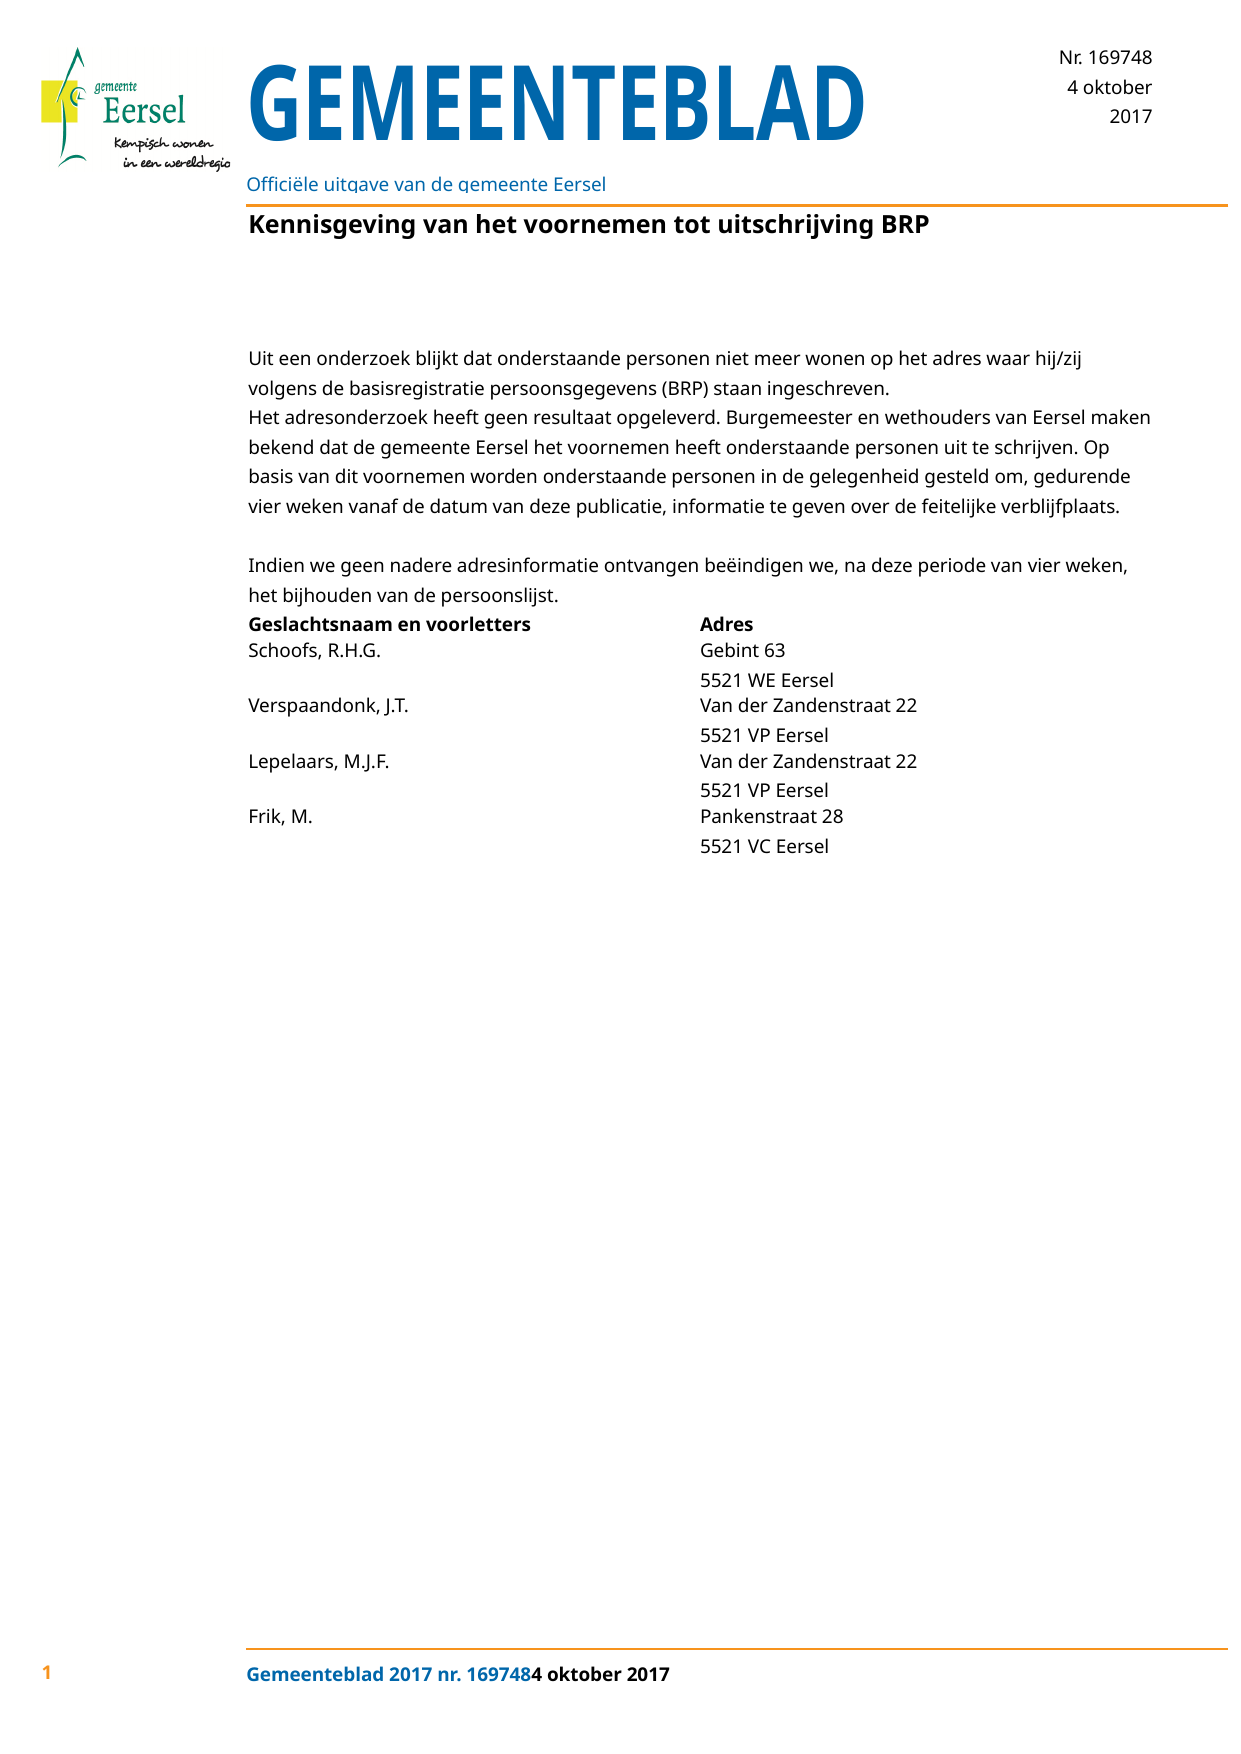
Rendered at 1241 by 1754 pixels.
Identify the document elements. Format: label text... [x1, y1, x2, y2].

text Kennisgeving van het voornemen tot uitschrijving BRP [248, 207, 1152, 241]
text Uit een onderzoek blijkt dat onderstaande personen niet meer wonen op het adres waar hij/zij volgens de basisregistratie persoonsgegevens (BRP) staan ingeschreven. [248, 345, 1152, 401]
table_cell Gebint 63 5521 WE Eersel [700, 638, 1152, 693]
picture [41, 47, 231, 172]
table_cell Lepelaars, M.J.F. [248, 748, 700, 803]
text Het adresonderzoek heeft geen resultaat opgeleverd. Burgemeester en wethouders van Eersel maken bekend dat de gemeente Eersel het voornemen heeft onderstaande personen uit te schrijven. Op basis van dit voornemen worden onderstaande personen in de gelegenheid gesteld om, gedurende vier weken vanaf de datum van deze publicatie, informatie te geven over de feitelijke verblijfplaats. [248, 404, 1152, 519]
table_cell Van der Zandenstraat 22 5521 VP Eersel [700, 748, 1152, 803]
table_cell Frik, M. [248, 803, 700, 859]
table_header Adres [700, 612, 1152, 637]
text Indien we geen nadere adresinformatie ontvangen beëindigen we, na deze periode van vier weken, het bijhouden van de persoonslijst. [248, 552, 1152, 608]
table_cell Schoofs, R.H.G. [248, 638, 700, 693]
table_cell Van der Zandenstraat 22 5521 VP Eersel [700, 693, 1152, 748]
table_header Geslachtsnaam en voorletters [248, 612, 700, 637]
table_cell Verspaandonk, J.T. [248, 693, 700, 748]
table_cell Pankenstraat 28 5521 VC Eersel [700, 803, 1152, 859]
